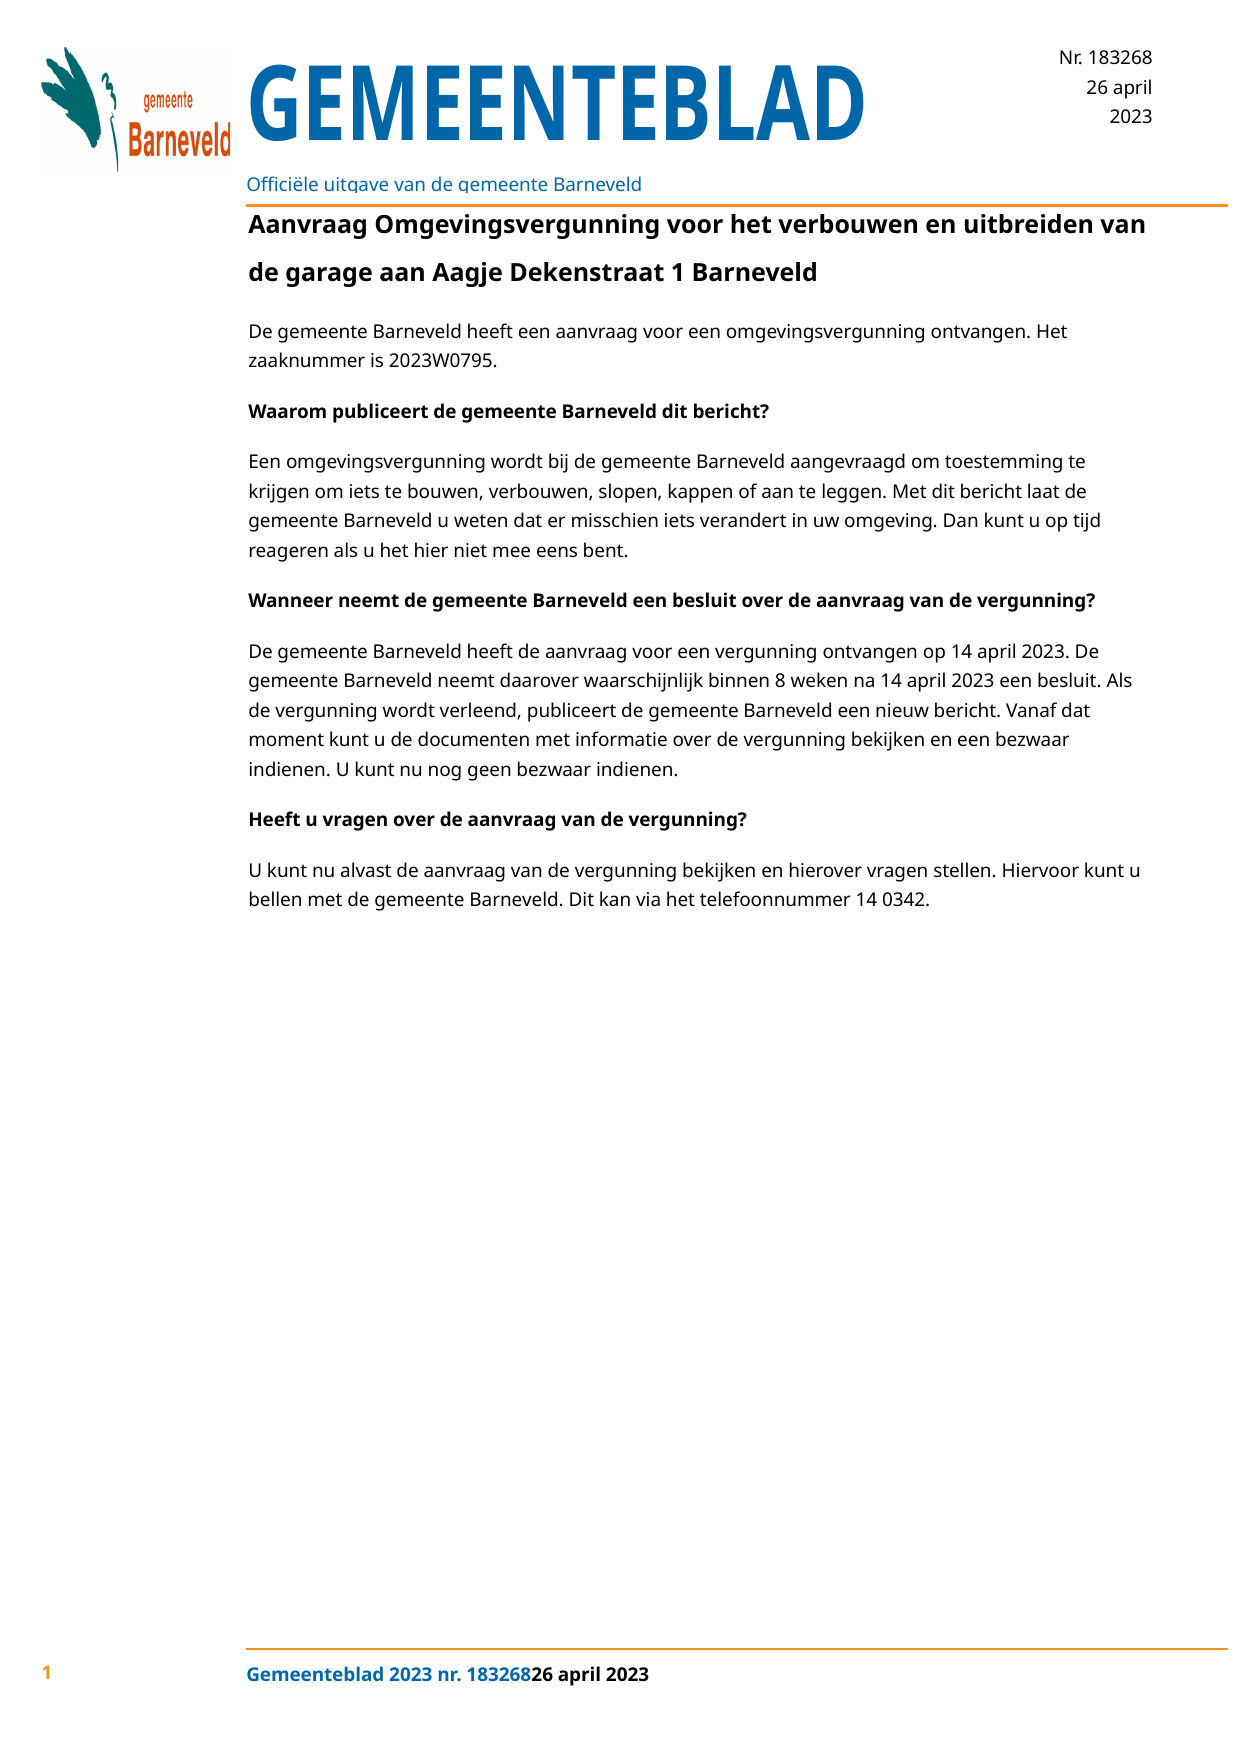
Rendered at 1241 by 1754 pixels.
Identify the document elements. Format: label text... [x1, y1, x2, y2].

text U kunt nu alvast de aanvraag van de vergunning bekijken en hierover vragen stellen. Hiervoor kunt u bellen met de gemeente Barneveld. Dit kan via het telefoonnummer 14 0342. [248, 857, 1152, 912]
text Wanneer neemt de gemeente Barneveld een besluit over de aanvraag van de vergunning? [248, 587, 1152, 613]
text Een omgevingsvergunning wordt bij de gemeente Barneveld aangevraagd om toestemming te krijgen om iets te bouwen, verbouwen, slopen, kappen of aan te leggen. Met dit bericht laat de gemeente Barneveld u weten dat er misschien iets verandert in uw omgeving. Dan kunt u op tijd reageren als u het hier niet mee eens bent. [248, 448, 1152, 563]
text De gemeente Barneveld heeft de aanvraag voor een vergunning ontvangen op 14 april 2023. De gemeente Barneveld neemt daarover waarschijnlijk binnen 8 weken na 14 april 2023 een besluit. Als de vergunning wordt verleend, publiceert de gemeente Barneveld een nieuw bericht. Vanaf dat moment kunt u de documenten met informatie over de vergunning bekijken en een bezwaar indienen. U kunt nu nog geen bezwaar indienen. [248, 638, 1152, 782]
text De gemeente Barneveld heeft een aanvraag voor een omgevingsvergunning ontvangen. Het zaaknummer is 2023W0795. [248, 318, 1152, 373]
text Heeft u vragen over de aanvraag van de vergunning? [248, 807, 1152, 832]
picture [41, 47, 231, 172]
text Waarom publiceert de gemeente Barneveld dit bericht? [248, 398, 1152, 424]
text Aanvraag Omgevingsvergunning voor het verbouwen en uitbreiden van de garage aan Aagje Dekenstraat 1 Barneveld [248, 207, 1152, 288]
